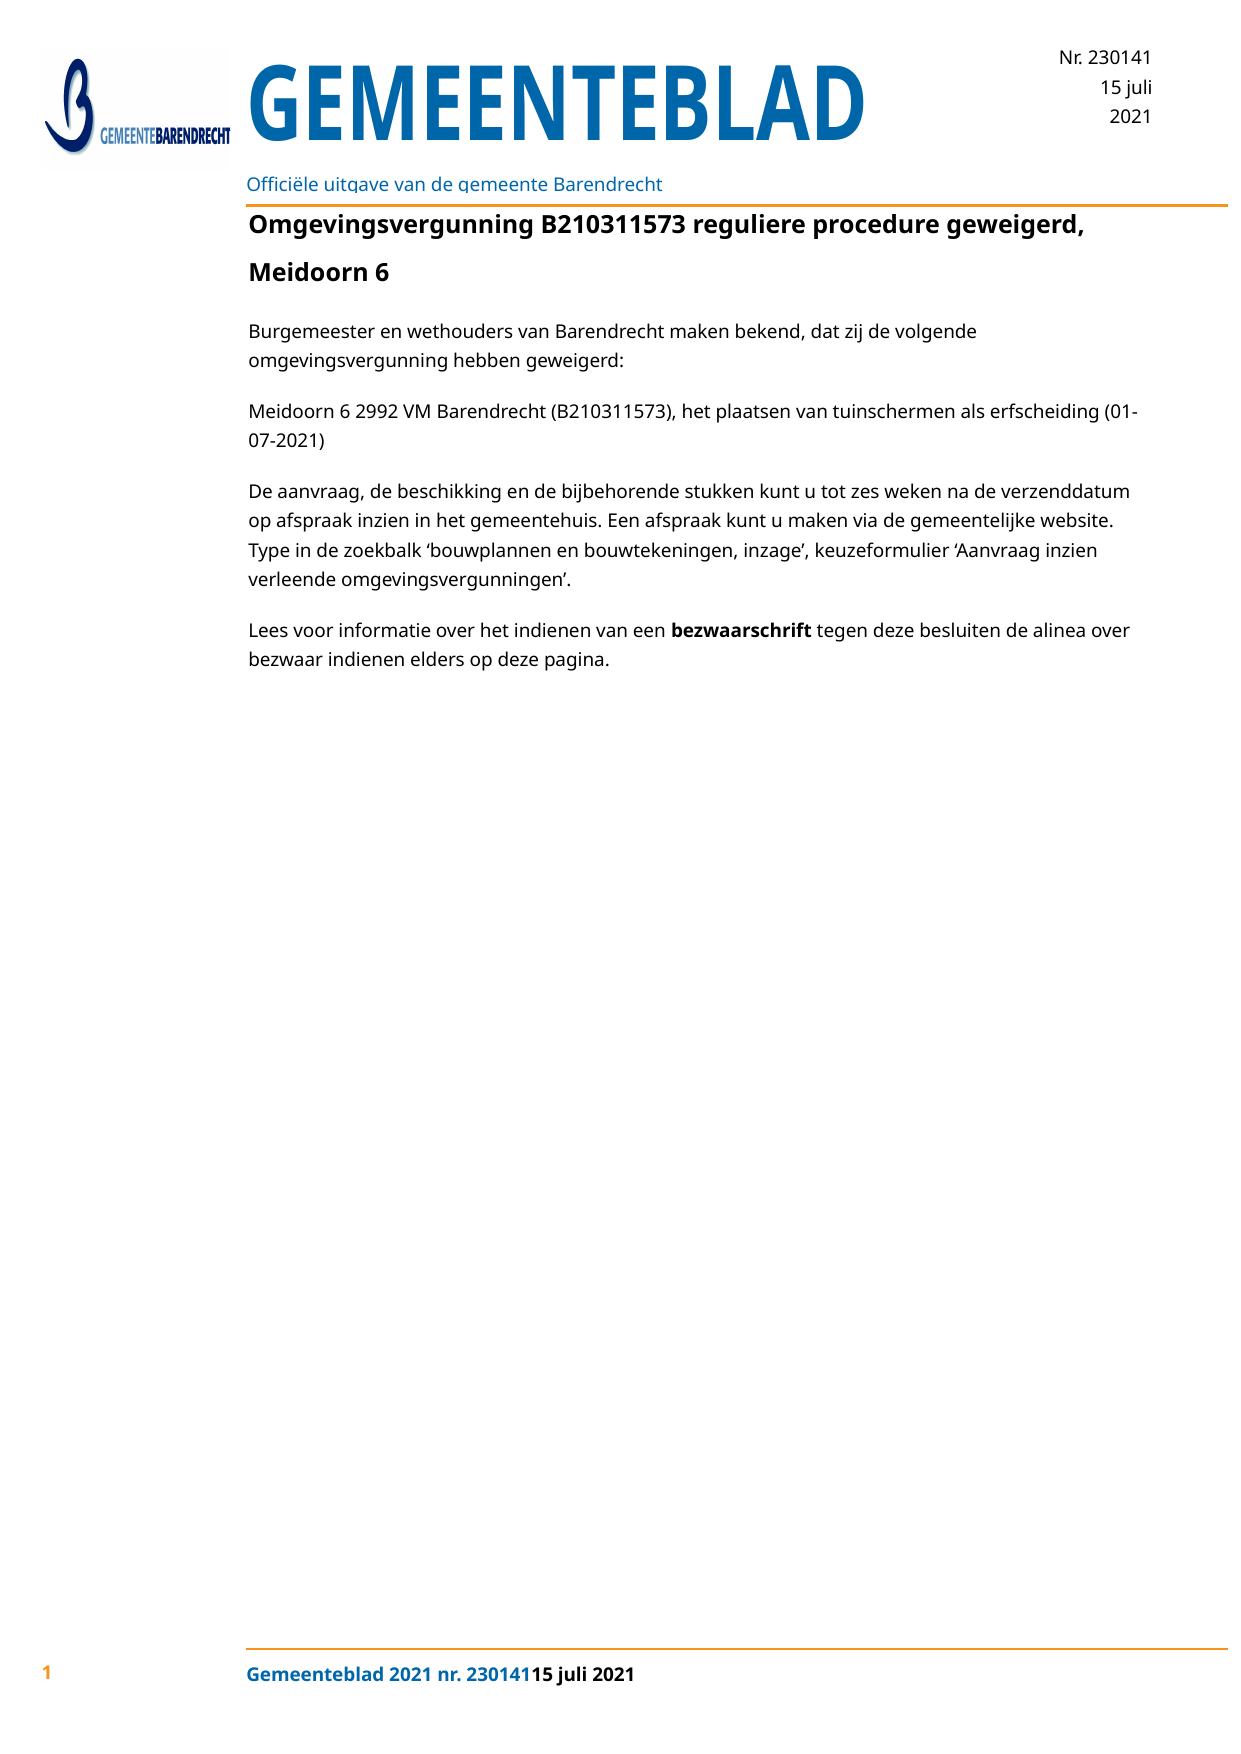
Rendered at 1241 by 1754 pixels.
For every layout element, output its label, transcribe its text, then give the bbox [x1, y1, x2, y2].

text Lees voor informatie over het indienen van een bezwaarschrift tegen deze besluiten de alinea over bezwaar indienen elders op deze pagina. [248, 617, 1152, 672]
text Burgemeester en wethouders van Barendrecht maken bekend, dat zij de volgende omgevingsvergunning hebben geweigerd: [248, 318, 1152, 373]
text De aanvraag, de beschikking en de bijbehorende stukken kunt u tot zes weken na de verzenddatum op afspraak inzien in het gemeentehuis. Een afspraak kunt u maken via de gemeentelijke website. Type in de zoekbalk ‘bouwplannen en bouwtekeningen, inzage’, keuzeformulier ‘Aanvraag inzien verleende omgevingsvergunningen’. [248, 478, 1152, 592]
text Omgevingsvergunning B210311573 reguliere procedure geweigerd, Meidoorn 6 [248, 207, 1152, 288]
text Meidoorn 6 2992 VM Barendrecht (B210311573), het plaatsen van tuinschermen als erfscheiding (01-07-2021) [248, 398, 1152, 453]
picture [41, 47, 231, 172]
